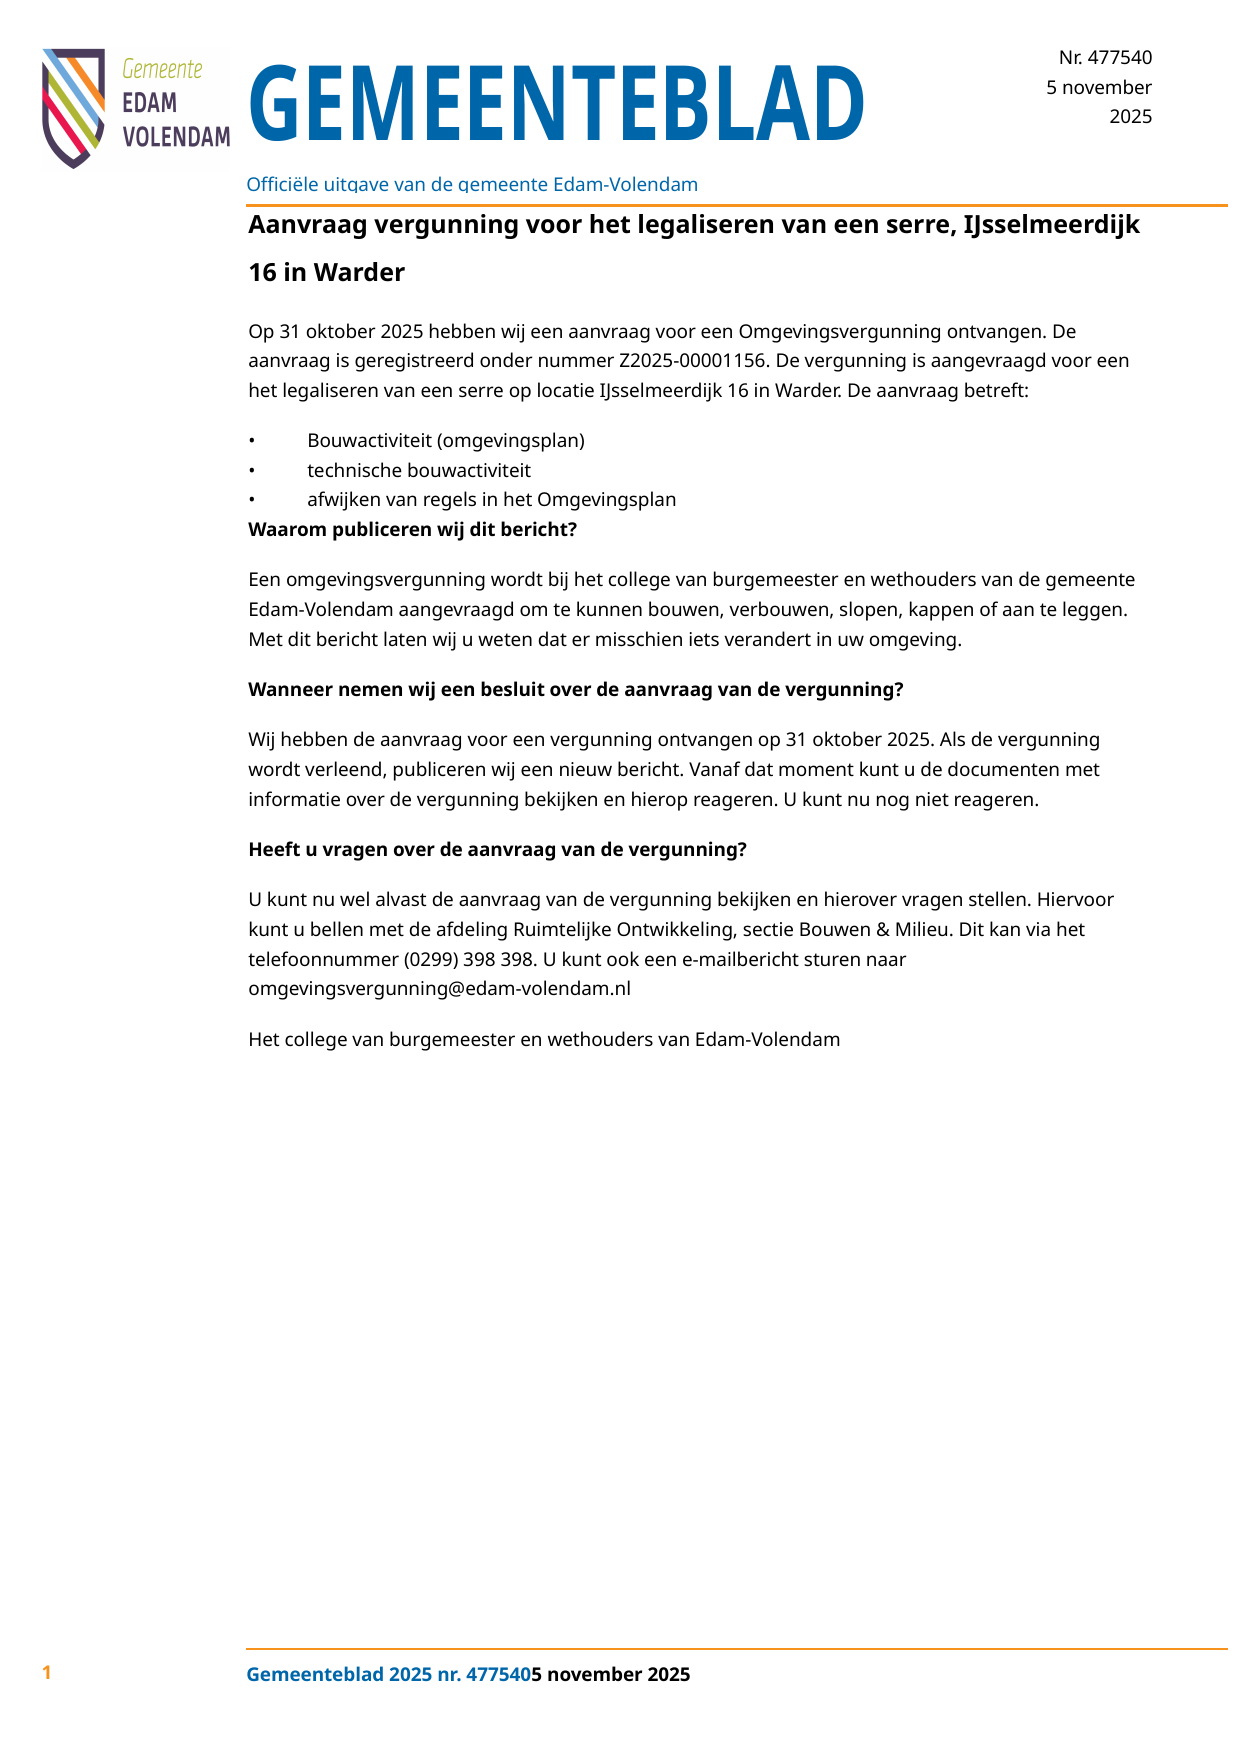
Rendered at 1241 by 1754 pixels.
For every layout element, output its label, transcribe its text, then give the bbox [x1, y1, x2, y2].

text Wanneer nemen wij een besluit over de aanvraag van de vergunning? [248, 676, 1152, 702]
text Wij hebben de aanvraag voor een vergunning ontvangen op 31 oktober 2025. Als de vergunning wordt verleend, publiceren wij een nieuw bericht. Vanaf dat moment kunt u de documenten met informatie over de vergunning bekijken en hierop reageren. U kunt nu nog niet reageren. [248, 727, 1152, 812]
list technische bouwactiviteit [248, 457, 1152, 483]
text U kunt nu wel alvast de aanvraag van de vergunning bekijken en hierover vragen stellen. Hiervoor kunt u bellen met de afdeling Ruimtelijke Ontwikkeling, sectie Bouwen & Milieu. Dit kan via het telefoonnummer (0299) 398 398. U kunt ook een e-mailbericht sturen naar omgevingsvergunning@edam-volendam.nl [248, 887, 1152, 1001]
list afwijken van regels in het Omgevingsplan [248, 487, 1152, 512]
text Een omgevingsvergunning wordt bij het college van burgemeester en wethouders van de gemeente Edam-Volendam aangevraagd om te kunnen bouwen, verbouwen, slopen, kappen of aan te leggen. Met dit bericht laten wij u weten dat er misschien iets verandert in uw omgeving. [248, 567, 1152, 652]
list Bouwactiviteit (omgevingsplan) [248, 427, 1152, 453]
text Op 31 oktober 2025 hebben wij een aanvraag voor een Omgevingsvergunning ontvangen. De aanvraag is geregistreerd onder nummer Z2025-00001156. De vergunning is aangevraagd voor een het legaliseren van een serre op locatie IJsselmeerdijk 16 in Warder. De aanvraag betreft: [248, 318, 1152, 403]
text Heeft u vragen over de aanvraag van de vergunning? [248, 836, 1152, 862]
picture [41, 47, 231, 172]
text Het college van burgemeester en wethouders van Edam-Volendam [248, 1026, 1152, 1052]
text Aanvraag vergunning voor het legaliseren van een serre, IJsselmeerdijk 16 in Warder [248, 207, 1152, 288]
text Waarom publiceren wij dit bericht? [248, 516, 1152, 542]
